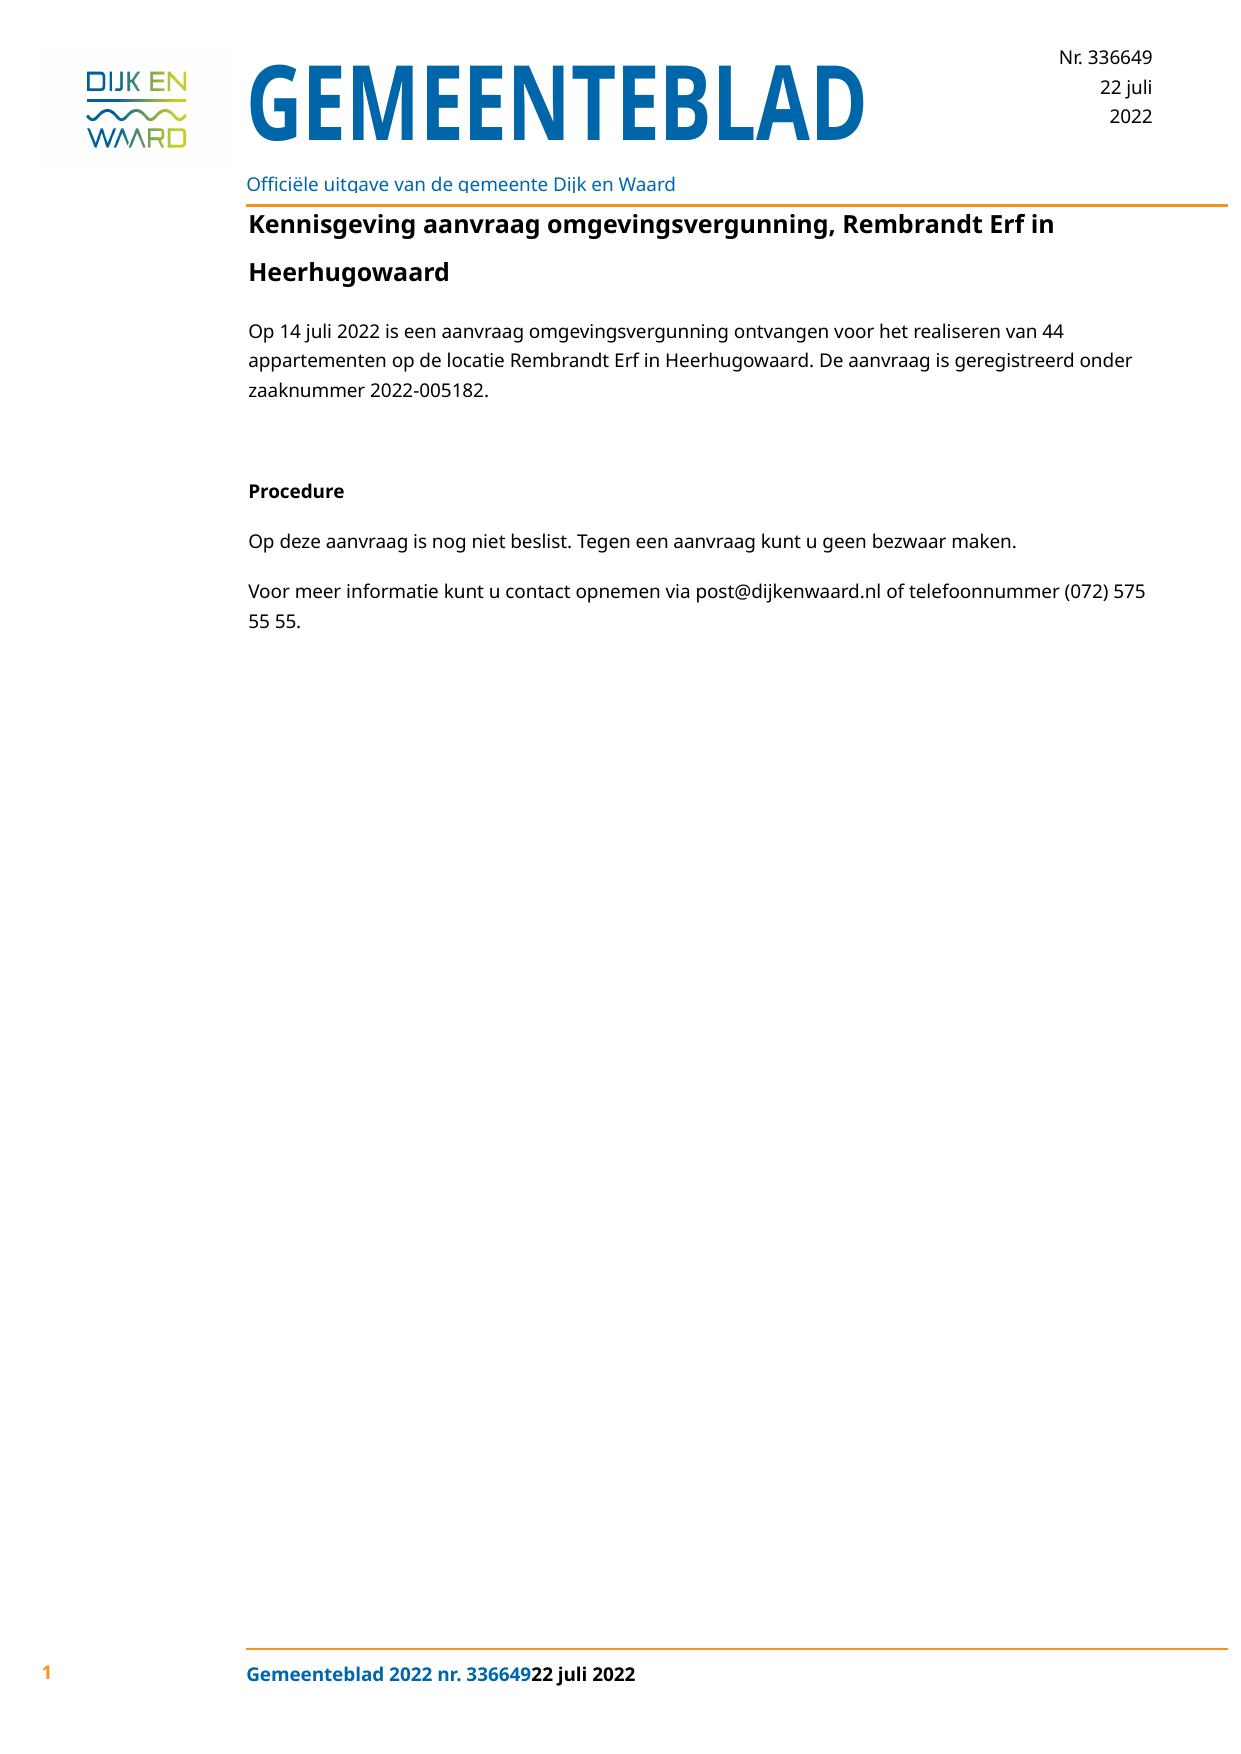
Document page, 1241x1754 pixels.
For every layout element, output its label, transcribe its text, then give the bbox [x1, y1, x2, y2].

picture [41, 47, 231, 172]
text Procedure [248, 478, 1152, 504]
text Op deze aanvraag is nog niet beslist. Tegen een aanvraag kunt u geen bezwaar maken. [248, 528, 1152, 554]
text Op 14 juli 2022 is een aanvraag omgevingsvergunning ontvangen voor het realiseren van 44 appartementen op de locatie Rembrandt Erf in Heerhugowaard. De aanvraag is geregistreerd onder zaaknummer 2022-005182. [248, 318, 1152, 403]
text Voor meer informatie kunt u contact opnemen via post@dijkenwaard.nl of telefoonnummer (072) 575 55 55. [248, 579, 1152, 634]
text Kennisgeving aanvraag omgevingsvergunning, Rembrandt Erf in Heerhugowaard [248, 207, 1152, 288]
